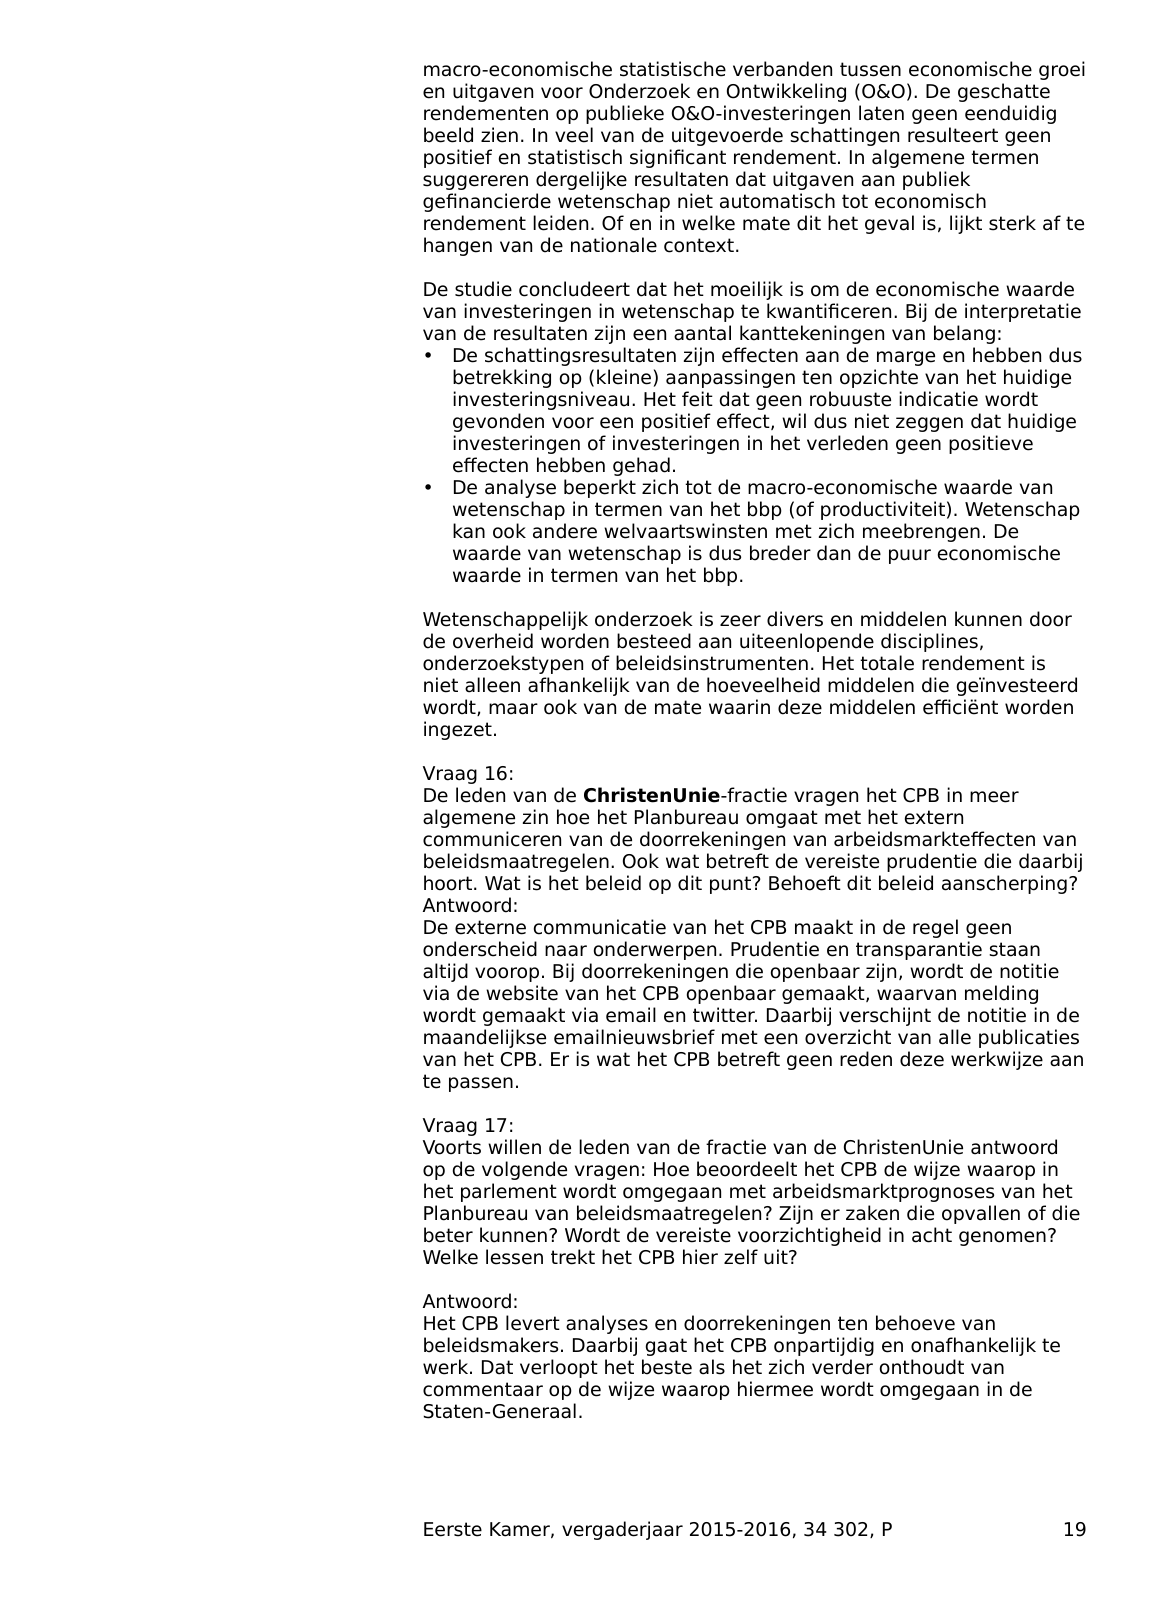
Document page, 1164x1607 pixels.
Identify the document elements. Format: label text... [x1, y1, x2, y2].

text Antwoord: [422, 895, 1087, 917]
text De studie concludeert dat het moeilijk is om de economische waarde van investeringen in wetenschap te kwantificeren. Bij de interpretatie van de resultaten zijn een aantal kanttekeningen van belang: [422, 279, 1087, 345]
text Antwoord: [422, 1291, 1087, 1313]
text macro-economische statistische verbanden tussen economische groei en uitgaven voor Onderzoek en Ontwikkeling (O&O). De geschatte rendementen op publieke O&O-investeringen laten geen eenduidig beeld zien. In veel van de uitgevoerde schattingen resulteert geen positief en statistisch significant rendement. In algemene termen suggereren dergelijke resultaten dat uitgaven aan publiek gefinancierde wetenschap niet automatisch tot economisch rendement leiden. Of en in welke mate dit het geval is, lijkt sterk af te hangen van de nationale context. [422, 59, 1087, 257]
text • De schattingsresultaten zijn effecten aan de marge en hebben dus betrekking op (kleine) aanpassingen ten opzichte van het huidige investeringsniveau. Het feit dat geen robuuste indicatie wordt gevonden voor een positief effect, wil dus niet zeggen dat huidige investeringen of investeringen in het verleden geen positieve effecten hebben gehad. [422, 345, 1087, 477]
text Voorts willen de leden van de fractie van de ChristenUnie antwoord op de volgende vragen: Hoe beoordeelt het CPB de wijze waarop in het parlement wordt omgegaan met arbeidsmarktprognoses van het Planbureau van beleidsmaatregelen? Zijn er zaken die opvallen of die beter kunnen? Wordt de vereiste voorzichtigheid in acht genomen? Welke lessen trekt het CPB hier zelf uit? [422, 1137, 1087, 1269]
text Vraag 17: [422, 1115, 1087, 1137]
text Het CPB levert analyses en doorrekeningen ten behoeve van beleidsmakers. Daarbij gaat het CPB onpartijdig en onafhankelijk te werk. Dat verloopt het beste als het zich verder onthoudt van commentaar op de wijze waarop hiermee wordt omgegaan in de Staten-Generaal. [422, 1313, 1087, 1423]
text De externe communicatie van het CPB maakt in de regel geen onderscheid naar onderwerpen. Prudentie en transparantie staan altijd voorop. Bij doorrekeningen die openbaar zijn, wordt de notitie via de website van het CPB openbaar gemaakt, waarvan melding wordt gemaakt via email en twitter. Daarbij verschijnt de notitie in de maandelijkse emailnieuwsbrief met een overzicht van alle publicaties van het CPB. Er is wat het CPB betreft geen reden deze werkwijze aan te passen. [422, 917, 1087, 1093]
text • De analyse beperkt zich tot de macro-economische waarde van wetenschap in termen van het bbp (of productiviteit). Wetenschap kan ook andere welvaartswinsten met zich meebrengen. De waarde van wetenschap is dus breder dan de puur economische waarde in termen van het bbp. [422, 477, 1087, 587]
text De leden van de ChristenUnie-fractie vragen het CPB in meer algemene zin hoe het Planbureau omgaat met het extern communiceren van de doorrekeningen van arbeidsmarkteffecten van beleidsmaatregelen. Ook wat betreft de vereiste prudentie die daarbij hoort. Wat is het beleid op dit punt? Behoeft dit beleid aanscherping? [422, 785, 1087, 895]
text Wetenschappelijk onderzoek is zeer divers en middelen kunnen door de overheid worden besteed aan uiteenlopende disciplines, onderzoekstypen of beleidsinstrumenten. Het totale rendement is niet alleen afhankelijk van de hoeveelheid middelen die geïnvesteerd wordt, maar ook van de mate waarin deze middelen efficiënt worden ingezet. [422, 609, 1087, 741]
text Vraag 16: [422, 763, 1087, 785]
